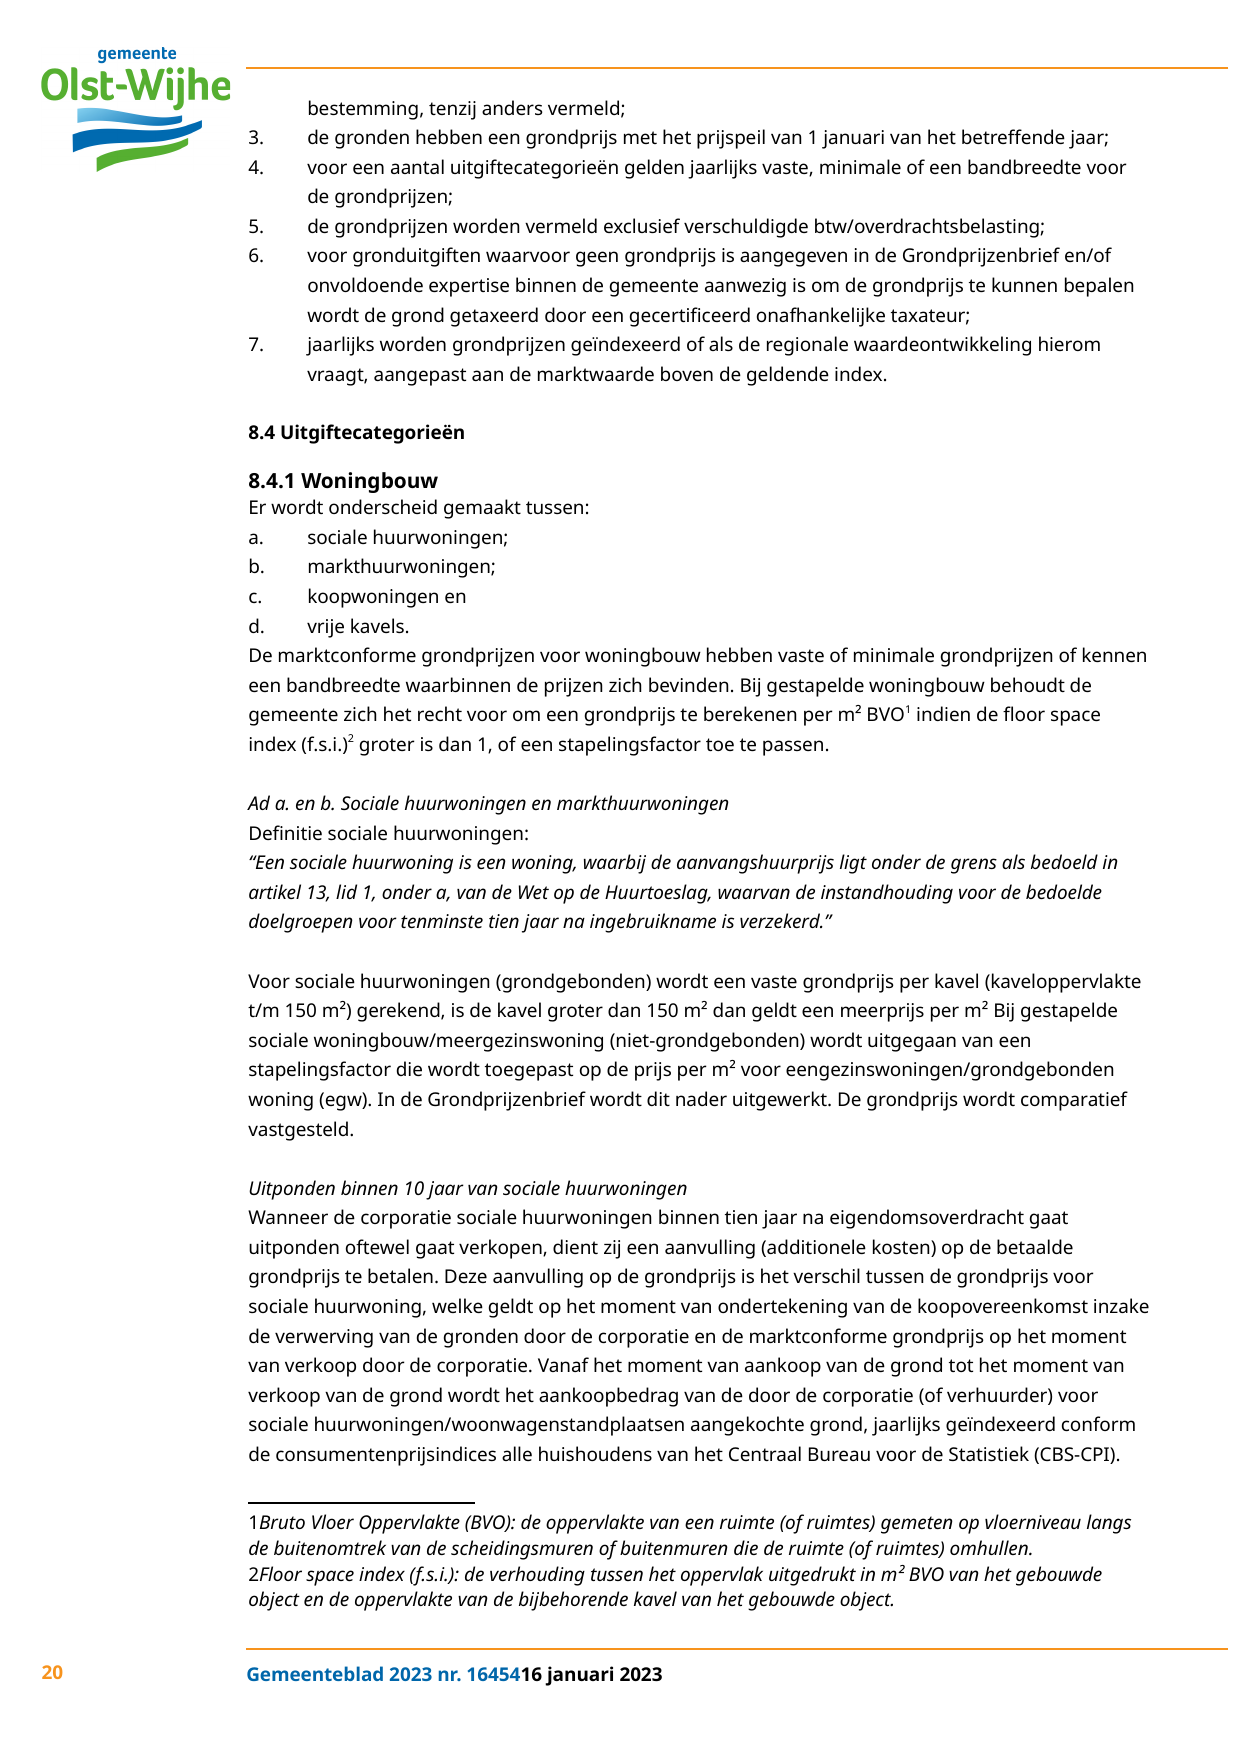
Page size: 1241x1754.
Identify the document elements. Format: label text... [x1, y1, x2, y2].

text Floor space index (f.s.i.): de verhouding tussen het oppervlak uitgedrukt in m² BVO van het gebouwde object en de oppervlakte van de bijbehorende kavel van het gebouwde object. [248, 1561, 1152, 1612]
text De marktconforme grondprijzen voor woningbouw hebben vaste of minimale grondprijzen of kennen een bandbreedte waarbinnen de prijzen zich bevinden. Bij gestapelde woningbouw behoudt de gemeente zich het recht voor om een grondprijs te berekenen per m² BVO indien de floor space index (f.s.i.) groter is dan 1, of een stapelingsfactor toe te passen. [248, 642, 1152, 757]
list markthuurwoningen; [248, 554, 1152, 579]
text Er wordt onderscheid gemaakt tussen: [248, 494, 1152, 520]
text “Een sociale huurwoning is een woning, waarbij de aanvangshuurprijs ligt onder de grens als bedoeld in artikel 13, lid 1, onder a, van de Wet op de Huurtoeslag, waarvan de instandhouding voor de bedoelde doelgroepen voor tenminste tien jaar na ingebruikname is verzekerd.” [248, 849, 1152, 934]
picture [41, 47, 231, 172]
text 8.4 Uitgiftecategorieën [248, 419, 1152, 445]
text Uitponden binnen 10 jaar van sociale huurwoningen [248, 1175, 1152, 1201]
text Definitie sociale huurwoningen: [248, 820, 1152, 846]
text Wanneer de corporatie sociale huurwoningen binnen tien jaar na eigendomsoverdracht gaat uitponden oftewel gaat verkopen, dient zij een aanvulling (additionele kosten) op de betaalde grondprijs te betalen. Deze aanvulling op de grondprijs is het verschil tussen de grondprijs voor sociale huurwoning, welke geldt op het moment van ondertekening van de koopovereenkomst inzake de verwerving van de gronden door de corporatie en de marktconforme grondprijs op het moment van verkoop door de corporatie. Vanaf het moment van aankoop van de grond tot het moment van verkoop van de grond wordt het aankoopbedrag van de door de corporatie (of verhuurder) voor sociale huurwoningen/woonwagenstandplaatsen aangekochte grond, jaarlijks geïndexeerd conform de consumentenprijsindices alle huishoudens van het Centraal Bureau voor de Statistiek (CBS-CPI). [248, 1204, 1152, 1467]
text Voor sociale huurwoningen (grondgebonden) wordt een vaste grondprijs per kavel (kaveloppervlakte t/m 150 m²) gerekend, is de kavel groter dan 150 m² dan geldt een meerprijs per m² Bij gestapelde sociale woningbouw/meergezinswoning (niet-grondgebonden) wordt uitgegaan van een stapelingsfactor die wordt toegepast op de prijs per m² voor eengezinswoningen/grondgebonden woning (egw). In de Grondprijzenbrief wordt dit nader uitgewerkt. De grondprijs wordt comparatief vastgesteld. [248, 968, 1152, 1142]
text Bruto Vloer Oppervlakte (BVO): de oppervlakte van een ruimte (of ruimtes) gemeten op vloerniveau langs de buitenomtrek van de scheidingsmuren of buitenmuren die de ruimte (of ruimtes) omhullen. [248, 1509, 1152, 1561]
list sociale huurwoningen; [248, 524, 1152, 550]
list vrije kavels. [248, 613, 1152, 639]
list koopwoningen en [248, 583, 1152, 609]
text Ad a. en b. Sociale huurwoningen en markthuurwoningen [248, 790, 1152, 816]
table_header bestemming, tenzij anders vermeld; de gronden hebben een grondprijs met het prijspeil van 1 januari van het betreffende jaar; voor een aantal uitgiftecategorieën gelden jaarlijks vaste, minimale of een bandbreedte voor de grondprijzen; de grondprijzen worden vermeld exclusief verschuldigde btw/overdrachtsbelasting; voor gronduitgiften waarvoor geen grondprijs is aangegeven in de Grondprijzenbrief en/of onvoldoende expertise binnen de gemeente aanwezig is om de grondprijs te kunnen bepalen wordt de grond getaxeerd door een gecertificeerd onafhankelijke taxateur; jaarlijks worden grondprijzen geïndexeerd of als de regionale waardeontwikkeling hierom vraagt, aangepast aan de marktwaarde boven de geldende index. [248, 95, 1152, 387]
text 8.4.1 Woningbouw [248, 466, 1152, 494]
